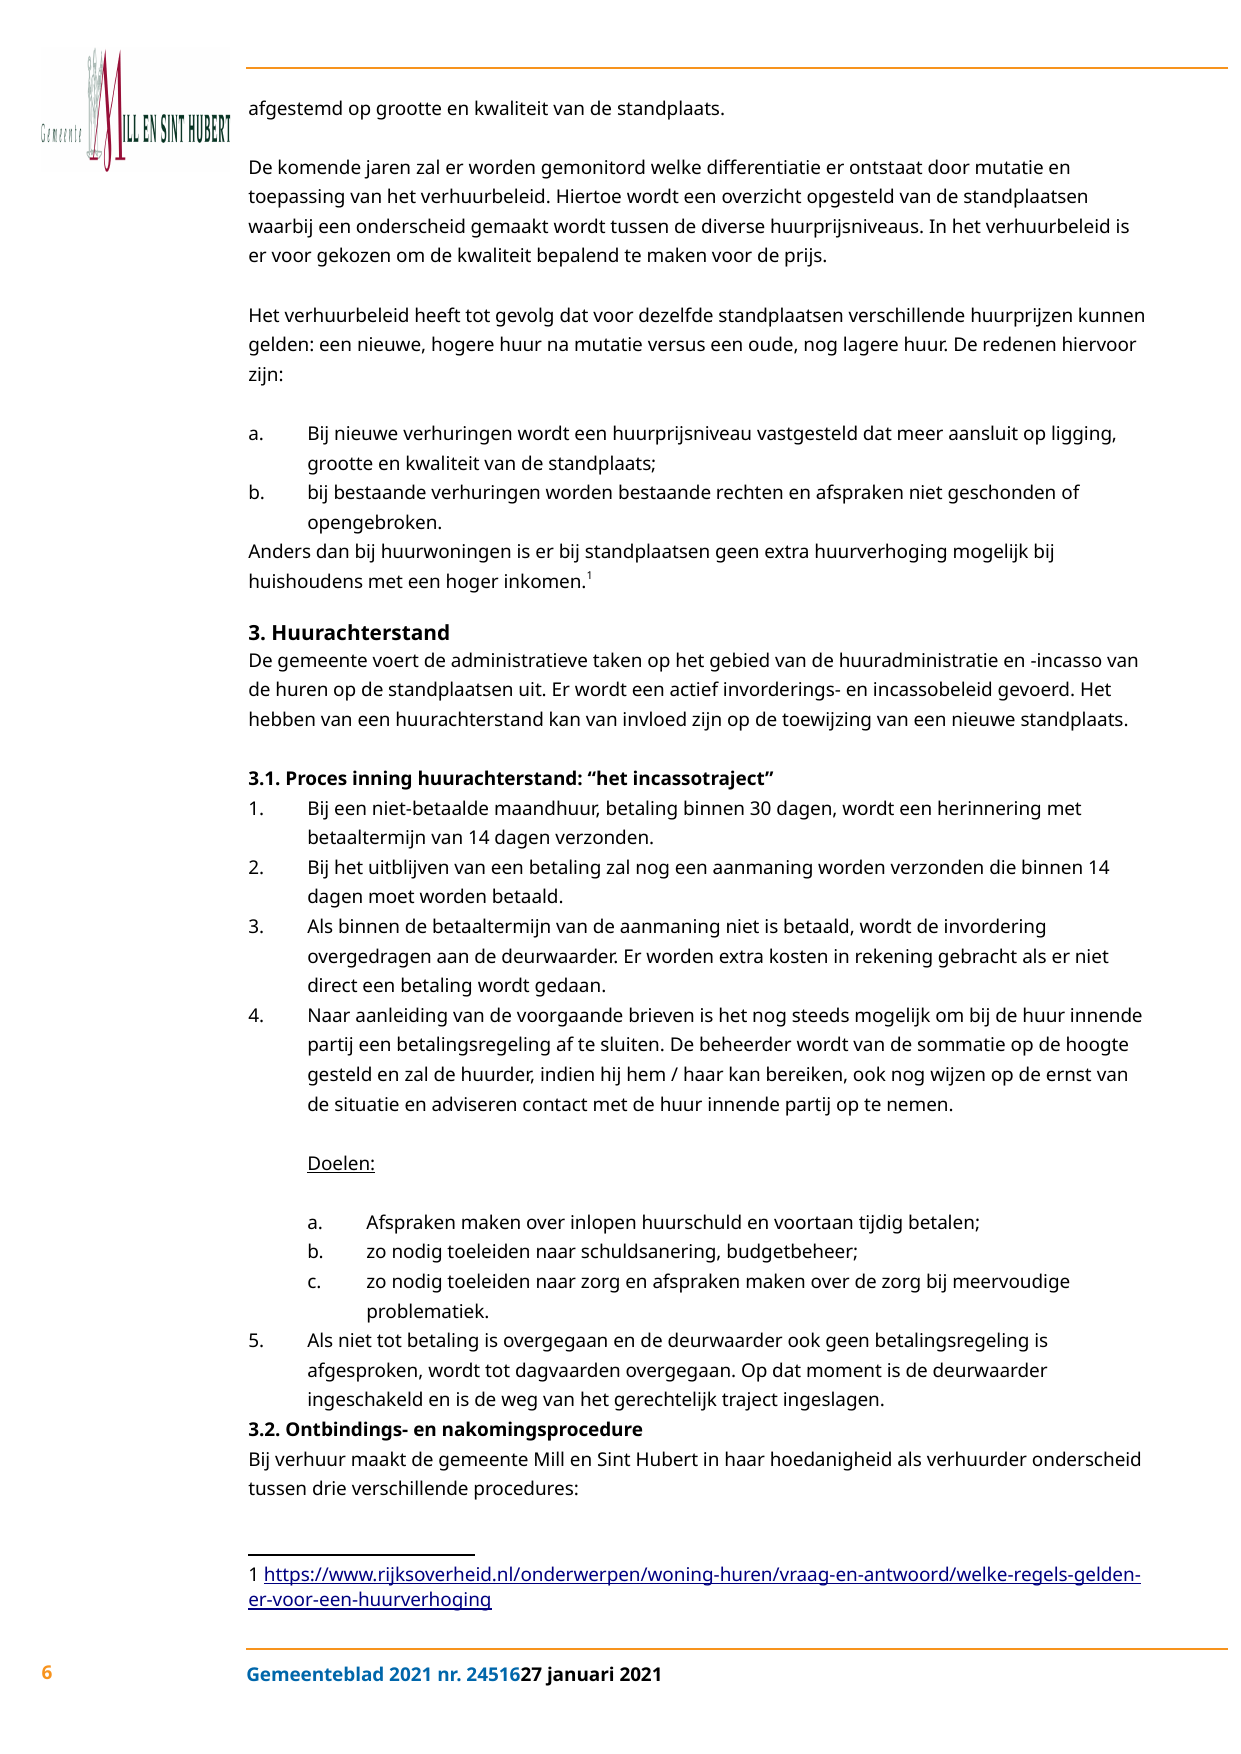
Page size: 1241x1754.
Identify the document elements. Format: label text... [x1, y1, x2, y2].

list Afspraken maken over inlopen huurschuld en voortaan tijdig betalen; [307, 1209, 1152, 1235]
text Het verhuurbeleid heeft tot gevolg dat voor dezelfde standplaatsen verschillende huurprijzen kunnen gelden: een nieuwe, hogere huur na mutatie versus een oude, nog lagere huur. De redenen hiervoor zijn: [248, 302, 1152, 387]
list Bij nieuwe verhuringen wordt een huurprijsniveau vastgesteld dat meer aansluit op ligging, grootte en kwaliteit van de standplaats; [248, 420, 1152, 476]
text Bij verhuur maakt de gemeente Mill en Sint Hubert in haar hoedanigheid als verhuurder onderscheid tussen drie verschillende procedures: [248, 1446, 1152, 1501]
list Doelen: [248, 1150, 1152, 1176]
text Anders dan bij huurwoningen is er bij standplaatsen geen extra huurverhoging mogelijk bij huishoudens met een hoger inkomen. [248, 538, 1152, 594]
list zo nodig toeleiden naar schuldsanering, budgetbeheer; [307, 1239, 1152, 1264]
picture [41, 47, 231, 172]
text 3. Huurachterstand [248, 618, 1152, 647]
list zo nodig toeleiden naar zorg en afspraken maken over de zorg bij meervoudige problematiek. [307, 1268, 1152, 1323]
list bij bestaande verhuringen worden bestaande rechten en afspraken niet geschonden of opengebroken. [248, 479, 1152, 535]
list Bij het uitblijven van een betaling zal nog een aanmaning worden verzonden die binnen 14 dagen moet worden betaald. [248, 854, 1152, 909]
list Als binnen de betaaltermijn van de aanmaning niet is betaald, wordt de invordering overgedragen aan de deurwaarder. Er worden extra kosten in rekening gebracht als er niet direct een betaling wordt gedaan. [248, 913, 1152, 998]
list Bij een niet-betaalde maandhuur, betaling binnen 30 dagen, wordt een herinnering met betaaltermijn van 14 dagen verzonden. [248, 795, 1152, 850]
text https://www.rijksoverheid.nl/onderwerpen/woning-huren/vraag-en-antwoord/welke-regels-gelden-er-voor-een-huurverhoging [248, 1561, 1152, 1612]
list Als niet tot betaling is overgegaan en de deurwaarder ook geen betalingsregeling is afgesproken, wordt tot dagvaarden overgegaan. Op dat moment is de deurwaarder ingeschakeld en is de weg van het gerechtelijk traject ingeslagen. [248, 1327, 1152, 1412]
text De komende jaren zal er worden gemonitord welke differentiatie er ontstaat door mutatie en toepassing van het verhuurbeleid. Hiertoe wordt een overzicht opgesteld van de standplaatsen waarbij een onderscheid gemaakt wordt tussen de diverse huurprijsniveaus. In het verhuurbeleid is er voor gekozen om de kwaliteit bepalend te maken voor de prijs. [248, 154, 1152, 268]
list Naar aanleiding van de voorgaande brieven is het nog steeds mogelijk om bij de huur innende partij een betalingsregeling af te sluiten. De beheerder wordt van de sommatie op de hoogte gesteld en zal de huurder, indien hij hem / haar kan bereiken, ook nog wijzen op de ernst van de situatie en adviseren contact met de huur innende partij op te nemen. [248, 1002, 1152, 1116]
text afgestemd op grootte en kwaliteit van de standplaats. [248, 95, 1152, 121]
text De gemeente voert de administratieve taken op het gebied van de huuradministratie en -incasso van de huren op de standplaatsen uit. Er wordt een actief invorderings- en incassobeleid gevoerd. Het hebben van een huurachterstand kan van invloed zijn op de toewijzing van een nieuwe standplaats. [248, 647, 1152, 732]
text 3.1. Proces inning huurachterstand: “het incassotraject” [248, 765, 1152, 791]
text 3.2. Ontbindings- en nakomingsprocedure [248, 1416, 1152, 1442]
